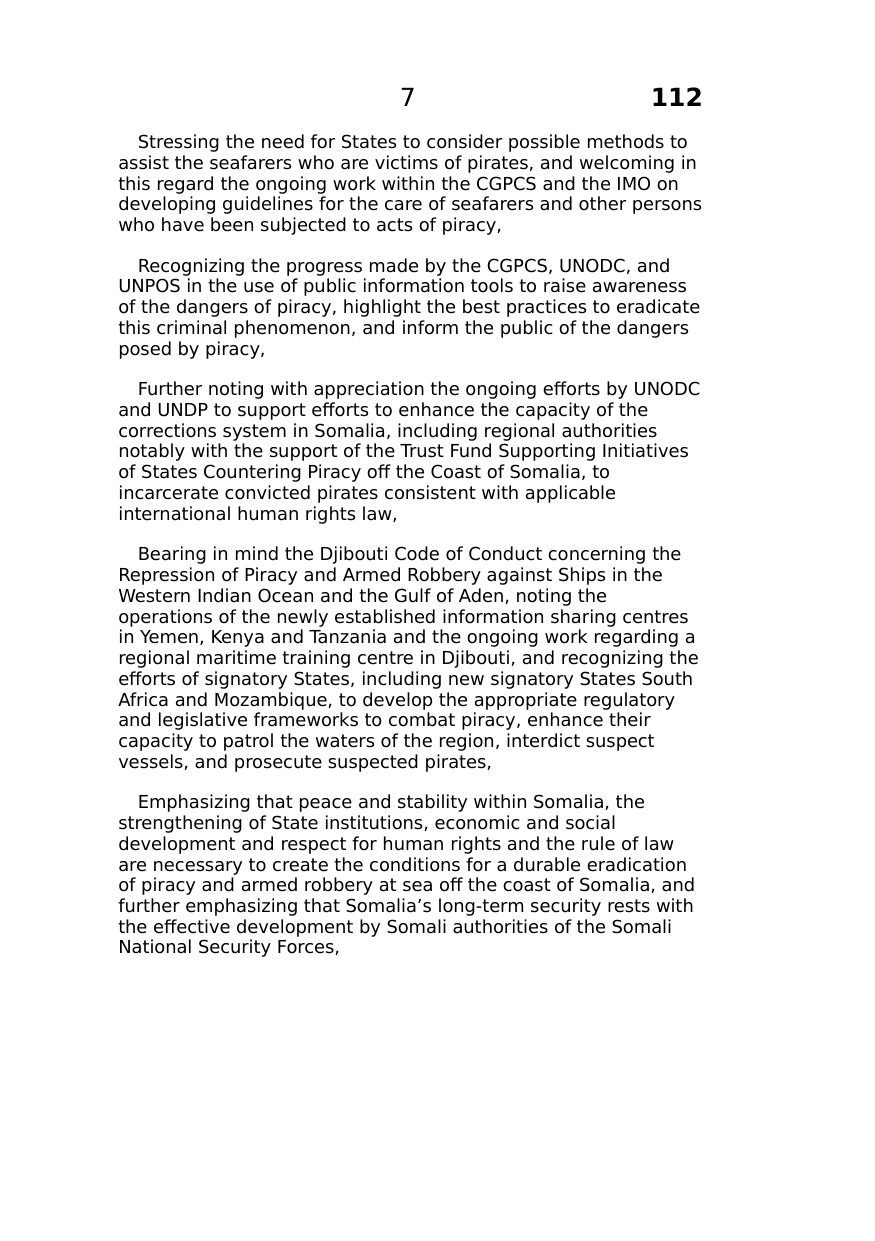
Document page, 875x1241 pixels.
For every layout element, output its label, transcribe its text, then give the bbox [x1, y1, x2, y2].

text Further noting with appreciation the ongoing efforts by UNODC and UNDP to support efforts to enhance the capacity of the corrections system in Somalia, including regional authorities notably with the support of the Trust Fund Supporting Initiatives of States Countering Piracy off the Coast of Somalia, to incarcerate convicted pirates consistent with applicable international human rights law, [118, 379, 703, 524]
text Bearing in mind the Djibouti Code of Conduct concerning the Repression of Piracy and Armed Robbery against Ships in the Western Indian Ocean and the Gulf of Aden, noting the operations of the newly established information sharing centres in Yemen, Kenya and Tanzania and the ongoing work regarding a regional maritime training centre in Djibouti, and recognizing the efforts of signatory States, including new signatory States South Africa and Mozambique, to develop the appropriate regulatory and legislative frameworks to combat piracy, enhance their capacity to patrol the waters of the region, interdict suspect vessels, and prosecute suspected pirates, [118, 544, 703, 772]
text Stressing the need for States to consider possible methods to assist the seafarers who are victims of pirates, and welcoming in this regard the ongoing work within the CGPCS and the IMO on developing guidelines for the care of seafarers and other persons who have been subjected to acts of piracy, [118, 132, 703, 236]
text Emphasizing that peace and stability within Somalia, the strengthening of State institutions, economic and social development and respect for human rights and the rule of law are necessary to create the conditions for a durable eradication of piracy and armed robbery at sea off the coast of Somalia, and further emphasizing that Somalia’s long-term security rests with the effective development by Somali authorities of the Somali National Security Forces, [118, 792, 703, 958]
text Recognizing the progress made by the CGPCS, UNODC, and UNPOS in the use of public information tools to raise awareness of the dangers of piracy, highlight the best practices to eradicate this criminal phenomenon, and inform the public of the dangers posed by piracy, [118, 256, 703, 359]
